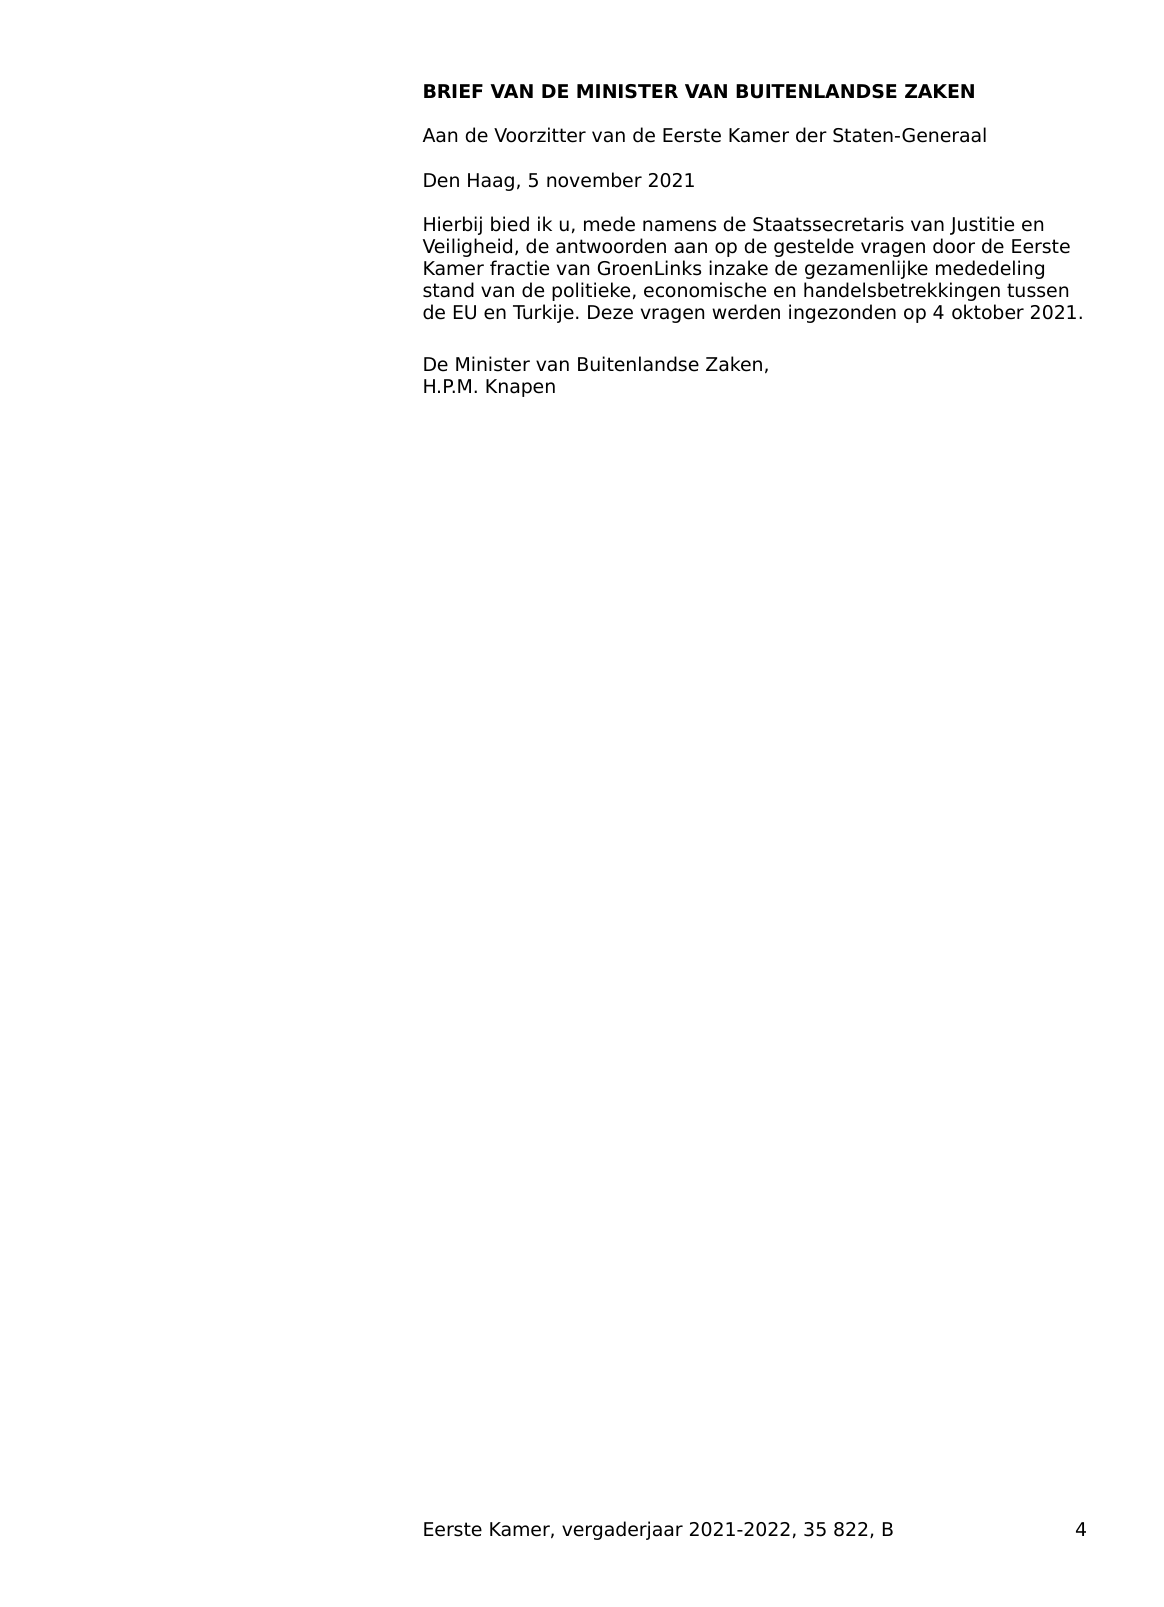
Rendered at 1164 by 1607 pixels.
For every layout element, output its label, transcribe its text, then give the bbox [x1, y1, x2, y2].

text De Minister van Buitenlandse Zaken, H.P.M. Knapen [422, 354, 1087, 398]
text Aan de Voorzitter van de Eerste Kamer der Staten-Generaal [422, 125, 1087, 147]
text Den Haag, 5 november 2021 [422, 169, 1087, 192]
text Hierbij bied ik u, mede namens de Staatssecretaris van Justitie en Veiligheid, de antwoorden aan op de gestelde vragen door de Eerste Kamer fractie van GroenLinks inzake de gezamenlijke mededeling stand van de politieke, economische en handelsbetrekkingen tussen de EU en Turkije. Deze vragen werden ingezonden op 4 oktober 2021. [422, 214, 1087, 324]
subtitle BRIEF VAN DE MINISTER VAN BUITENLANDSE ZAKEN [422, 81, 1087, 103]
